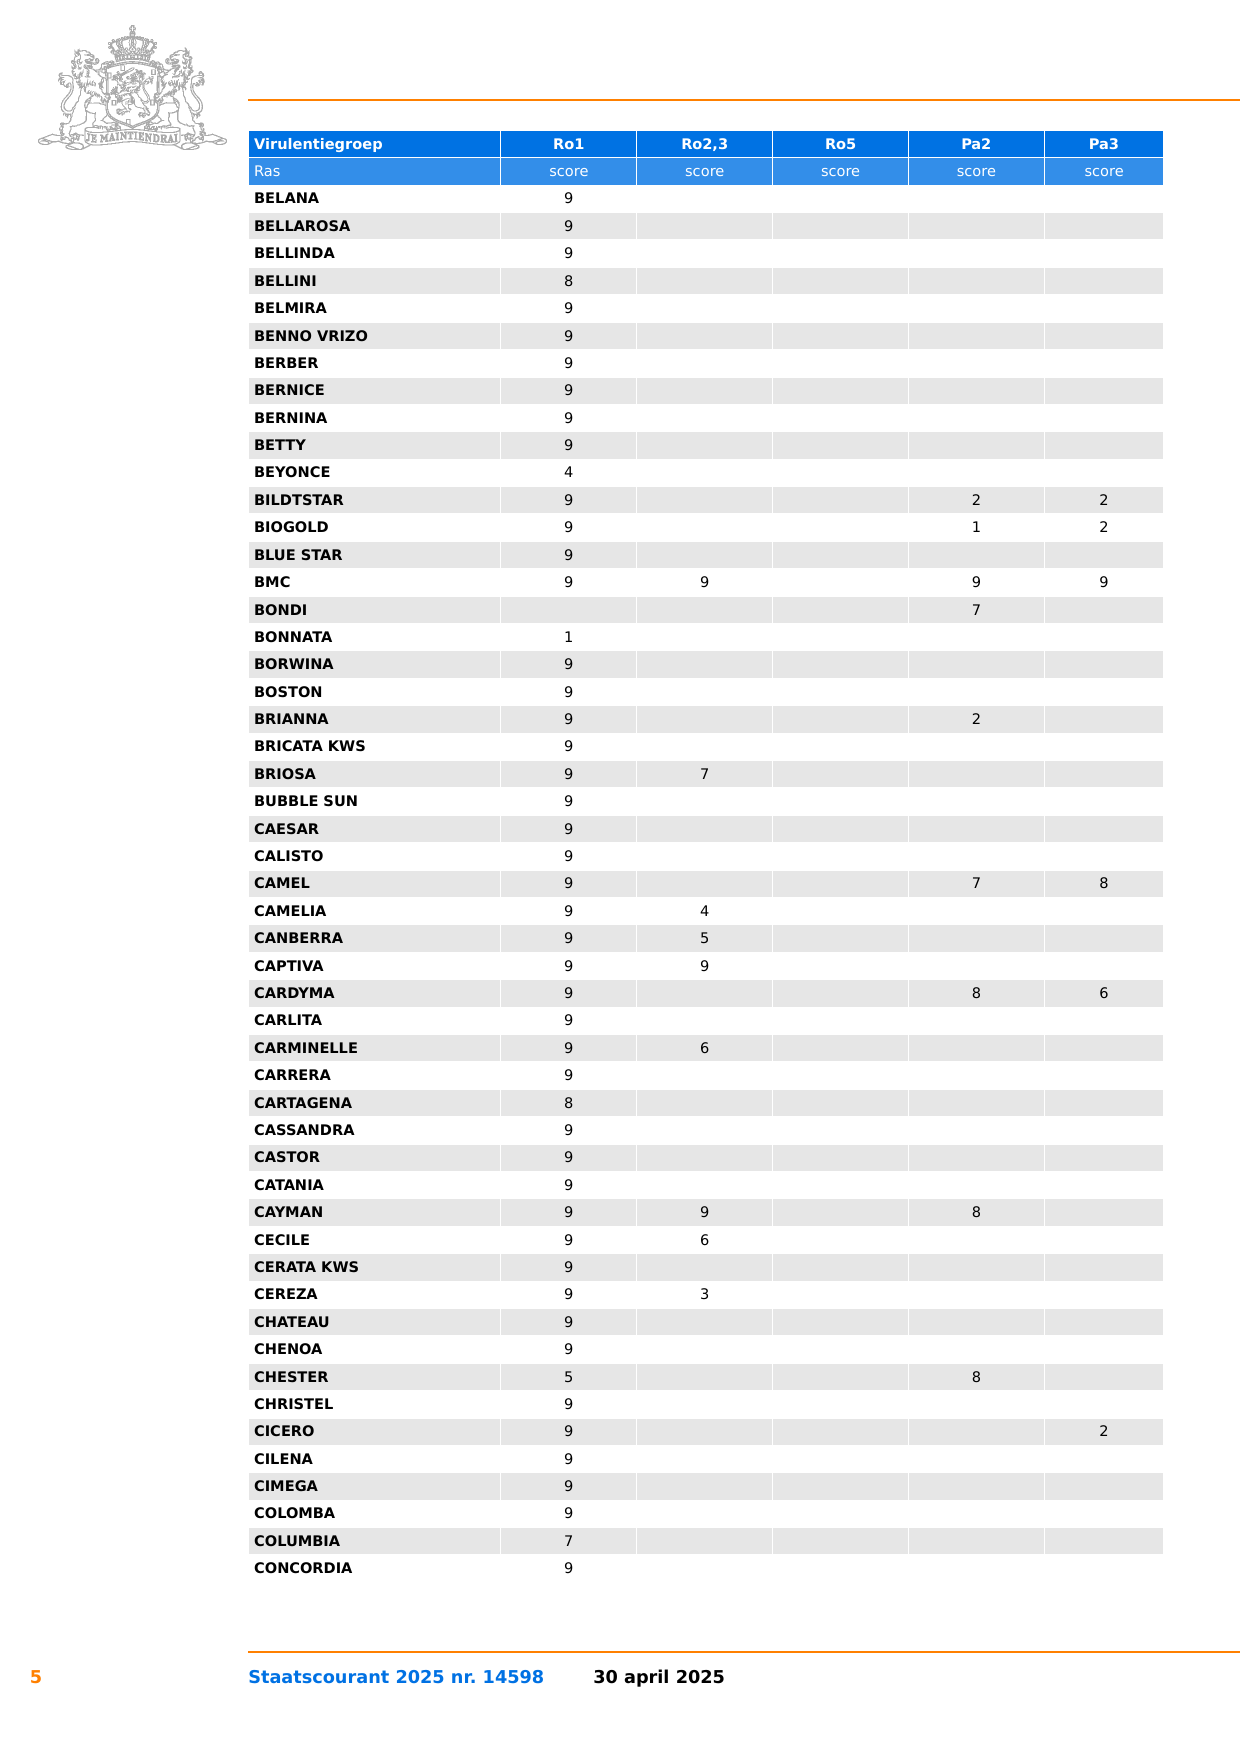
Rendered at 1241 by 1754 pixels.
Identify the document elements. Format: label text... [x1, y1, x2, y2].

table_cell 9 [501, 651, 636, 678]
table_cell [773, 1145, 908, 1171]
table_cell [637, 323, 772, 349]
table_cell [1045, 295, 1163, 322]
table_cell [909, 898, 1044, 924]
table_cell [1045, 1199, 1163, 1226]
table_cell [1045, 1227, 1163, 1253]
table_cell [909, 1473, 1044, 1500]
table_cell BELANA [249, 186, 500, 212]
table_cell [909, 1419, 1044, 1445]
table_cell [773, 1501, 908, 1527]
table_cell [909, 1117, 1044, 1143]
table_cell [909, 843, 1044, 869]
table_cell [909, 323, 1044, 349]
table_cell CANBERRA [249, 925, 500, 952]
table_cell Ras [249, 158, 500, 185]
table_cell 9 [501, 789, 636, 815]
table_cell 9 [501, 761, 636, 787]
table_cell 6 [637, 1227, 772, 1253]
table_cell [773, 295, 908, 322]
table_cell [637, 1501, 772, 1527]
table_cell 2 [909, 706, 1044, 733]
table_cell [637, 432, 772, 459]
table_cell CARMINELLE [249, 1035, 500, 1061]
table_cell 9 [501, 405, 636, 431]
table_cell [637, 1254, 772, 1281]
table_cell [773, 898, 908, 924]
table_cell [773, 350, 908, 376]
table_cell CILENA [249, 1446, 500, 1472]
table_cell 7 [501, 1528, 636, 1554]
table_cell BERBER [249, 350, 500, 376]
table_cell [773, 1556, 908, 1582]
table_cell 9 [501, 1145, 636, 1171]
table_cell [1045, 378, 1163, 404]
table_cell [909, 213, 1044, 239]
table_cell [773, 542, 908, 568]
table_cell 9 [909, 569, 1044, 596]
table_cell [773, 816, 908, 842]
table_cell [637, 515, 772, 541]
table_cell 6 [637, 1035, 772, 1061]
table_cell 2 [1045, 487, 1163, 513]
table_cell [909, 432, 1044, 459]
table_cell 9 [501, 1035, 636, 1061]
table_cell CHESTER [249, 1364, 500, 1390]
table_cell BERNICE [249, 378, 500, 404]
table_cell [637, 679, 772, 705]
table_cell [1045, 953, 1163, 979]
table_cell BLUE STAR [249, 542, 500, 568]
table_cell [909, 1254, 1044, 1281]
table_cell CATANIA [249, 1172, 500, 1198]
table_cell [909, 1501, 1044, 1527]
table_cell [637, 268, 772, 294]
table_cell [909, 679, 1044, 705]
table_cell [1045, 651, 1163, 678]
table_cell [773, 1528, 908, 1554]
table_cell 9 [501, 1556, 636, 1582]
table_cell CAMEL [249, 871, 500, 897]
table_cell BRIOSA [249, 761, 500, 787]
table_cell 7 [909, 871, 1044, 897]
table_cell [1045, 706, 1163, 733]
table_cell [1045, 1035, 1163, 1061]
table_cell [773, 1336, 908, 1363]
table_cell [637, 816, 772, 842]
table_cell [773, 186, 908, 212]
table_cell BENNO VRIZO [249, 323, 500, 349]
table_cell [773, 1309, 908, 1335]
table_cell 9 [501, 378, 636, 404]
table_cell [909, 378, 1044, 404]
table_cell 9 [501, 1172, 636, 1198]
table_cell [909, 1008, 1044, 1034]
table_cell [773, 1446, 908, 1472]
table_cell 6 [1045, 980, 1163, 1007]
table_cell [1045, 843, 1163, 869]
table_cell [773, 980, 908, 1007]
table_cell 9 [501, 898, 636, 924]
table_cell [1045, 624, 1163, 650]
table_cell [773, 1227, 908, 1253]
table_cell 4 [501, 460, 636, 486]
table_header Ro1 [501, 131, 636, 157]
table_cell 9 [501, 925, 636, 952]
table_cell [909, 1336, 1044, 1363]
table_cell 9 [501, 295, 636, 322]
table_cell [637, 295, 772, 322]
table_cell [773, 241, 908, 267]
table_cell [1045, 597, 1163, 623]
table_cell CASTOR [249, 1145, 500, 1171]
table_cell 8 [909, 980, 1044, 1007]
table_header Pa3 [1045, 131, 1163, 157]
table_cell 2 [1045, 515, 1163, 541]
table_cell [909, 1172, 1044, 1198]
table_cell 9 [501, 569, 636, 596]
table_cell CECILE [249, 1227, 500, 1253]
picture [38, 25, 227, 150]
table_cell [773, 1199, 908, 1226]
table_cell 7 [909, 597, 1044, 623]
table_cell 2 [1045, 1419, 1163, 1445]
table_cell BRIANNA [249, 706, 500, 733]
table_header Virulentiegroep [249, 131, 500, 157]
table_cell 9 [501, 323, 636, 349]
table_cell 9 [501, 186, 636, 212]
table_cell [637, 597, 772, 623]
table_cell BOSTON [249, 679, 500, 705]
table_cell [773, 213, 908, 239]
table_cell [1045, 1309, 1163, 1335]
table_cell 7 [637, 761, 772, 787]
table_cell [1045, 1391, 1163, 1417]
table_cell [773, 323, 908, 349]
table_cell [773, 405, 908, 431]
table_cell [637, 789, 772, 815]
table_cell 9 [501, 350, 636, 376]
table_cell COLUMBIA [249, 1528, 500, 1554]
table_cell score [909, 158, 1044, 185]
table_cell 9 [501, 487, 636, 513]
table_cell [773, 1117, 908, 1143]
table_cell [1045, 816, 1163, 842]
table_cell 9 [1045, 569, 1163, 596]
table_cell [773, 1391, 908, 1417]
table_cell [909, 953, 1044, 979]
table_cell [1045, 789, 1163, 815]
table_cell 9 [501, 1446, 636, 1472]
table_cell [637, 241, 772, 267]
table_cell [773, 871, 908, 897]
table_cell [1045, 1446, 1163, 1472]
table_cell [1045, 460, 1163, 486]
table_cell score [773, 158, 908, 185]
table_cell [637, 1473, 772, 1500]
table_cell 4 [637, 898, 772, 924]
table_cell [1045, 761, 1163, 787]
table_cell [909, 624, 1044, 650]
table_cell [637, 1008, 772, 1034]
table_cell 2 [909, 487, 1044, 513]
table_cell 9 [501, 816, 636, 842]
table_cell 9 [501, 1501, 636, 1527]
table_cell [637, 213, 772, 239]
table_cell COLOMBA [249, 1501, 500, 1527]
table_cell [637, 1528, 772, 1554]
table_cell [909, 405, 1044, 431]
table_cell [1045, 542, 1163, 568]
table_cell 8 [1045, 871, 1163, 897]
table_cell [773, 378, 908, 404]
table_cell [1045, 268, 1163, 294]
table_cell [637, 1309, 772, 1335]
table_cell [637, 734, 772, 760]
table_cell 9 [501, 871, 636, 897]
table_cell [637, 487, 772, 513]
table_cell [1045, 405, 1163, 431]
table_cell 9 [501, 1391, 636, 1417]
table_cell score [637, 158, 772, 185]
table_cell CAESAR [249, 816, 500, 842]
table_cell BMC [249, 569, 500, 596]
table_cell [637, 350, 772, 376]
table_cell CARDYMA [249, 980, 500, 1007]
table_cell [1045, 1172, 1163, 1198]
table_cell CONCORDIA [249, 1556, 500, 1582]
table_header Ro2,3 [637, 131, 772, 157]
table_cell [773, 1254, 908, 1281]
table_cell 9 [501, 1008, 636, 1034]
table_cell [773, 1035, 908, 1061]
table_cell 9 [637, 953, 772, 979]
table_cell [909, 268, 1044, 294]
table_cell 9 [501, 542, 636, 568]
table_cell [773, 1063, 908, 1089]
table_cell [1045, 1063, 1163, 1089]
table_cell [501, 597, 636, 623]
table_cell [773, 789, 908, 815]
table_cell [1045, 1090, 1163, 1116]
table_cell CHRISTEL [249, 1391, 500, 1417]
table_cell [1045, 1528, 1163, 1554]
table_cell [909, 1446, 1044, 1472]
table_cell [909, 1090, 1044, 1116]
table_cell [773, 597, 908, 623]
table_cell BELMIRA [249, 295, 500, 322]
table_cell [1045, 1282, 1163, 1308]
table_cell [1045, 1117, 1163, 1143]
table_cell CHENOA [249, 1336, 500, 1363]
table_cell [773, 651, 908, 678]
table_cell CHATEAU [249, 1309, 500, 1335]
table_cell BEYONCE [249, 460, 500, 486]
table_cell [1045, 1145, 1163, 1171]
table_cell [909, 1556, 1044, 1582]
table_cell 9 [501, 1063, 636, 1089]
table_cell [909, 734, 1044, 760]
table_cell [637, 1117, 772, 1143]
table_cell 8 [909, 1199, 1044, 1226]
table_cell 9 [501, 1117, 636, 1143]
table_cell [909, 1309, 1044, 1335]
table_cell 9 [501, 734, 636, 760]
table_cell [637, 980, 772, 1007]
table_cell [1045, 1336, 1163, 1363]
table_cell [773, 1364, 908, 1390]
table_cell [773, 761, 908, 787]
table_header Ro5 [773, 131, 908, 157]
table_cell [637, 843, 772, 869]
table_cell 1 [501, 624, 636, 650]
table_cell 9 [501, 241, 636, 267]
table_cell [773, 706, 908, 733]
table_cell CARLITA [249, 1008, 500, 1034]
table_cell CARTAGENA [249, 1090, 500, 1116]
table_cell [909, 1282, 1044, 1308]
table_cell [1045, 432, 1163, 459]
table_cell [1045, 1008, 1163, 1034]
table_cell [637, 1556, 772, 1582]
table_cell [637, 706, 772, 733]
table_cell BELLAROSA [249, 213, 500, 239]
table_cell [1045, 350, 1163, 376]
table_cell [1045, 241, 1163, 267]
table_cell BONDI [249, 597, 500, 623]
table_cell 3 [637, 1282, 772, 1308]
table_header Pa2 [909, 131, 1044, 157]
table_cell [637, 1391, 772, 1417]
table_cell [773, 1172, 908, 1198]
table_cell [909, 186, 1044, 212]
table_cell 9 [501, 679, 636, 705]
table_cell 9 [501, 515, 636, 541]
table_cell [1045, 213, 1163, 239]
table_cell [909, 789, 1044, 815]
table_cell 1 [909, 515, 1044, 541]
table_cell CICERO [249, 1419, 500, 1445]
table_cell [1045, 734, 1163, 760]
table_cell 9 [501, 1282, 636, 1308]
table_cell BERNINA [249, 405, 500, 431]
table_cell [773, 1008, 908, 1034]
table_cell [909, 1391, 1044, 1417]
table_cell [637, 1063, 772, 1089]
table_cell 9 [501, 1419, 636, 1445]
table_cell [637, 1336, 772, 1363]
table_cell [909, 651, 1044, 678]
table_cell BETTY [249, 432, 500, 459]
table_cell CEREZA [249, 1282, 500, 1308]
table_cell 8 [501, 1090, 636, 1116]
table_cell CIMEGA [249, 1473, 500, 1500]
table_cell [909, 1063, 1044, 1089]
table_cell [909, 295, 1044, 322]
table_cell CAPTIVA [249, 953, 500, 979]
table_cell 8 [501, 268, 636, 294]
table_cell BRICATA KWS [249, 734, 500, 760]
table_cell 9 [501, 1254, 636, 1281]
table_cell [909, 1145, 1044, 1171]
table_cell 9 [501, 1473, 636, 1500]
table_cell [773, 1419, 908, 1445]
table_cell CALISTO [249, 843, 500, 869]
table_cell [909, 542, 1044, 568]
table_cell 9 [501, 432, 636, 459]
table_cell [773, 925, 908, 952]
table_cell CASSANDRA [249, 1117, 500, 1143]
table_cell [637, 1419, 772, 1445]
table_cell [637, 651, 772, 678]
table_cell [1045, 1556, 1163, 1582]
table_cell [1045, 1254, 1163, 1281]
table_cell 9 [501, 1199, 636, 1226]
table_cell [773, 569, 908, 596]
table_cell BELLINI [249, 268, 500, 294]
table_cell [637, 1172, 772, 1198]
table_cell [773, 1282, 908, 1308]
table_cell [773, 679, 908, 705]
table_cell 9 [501, 706, 636, 733]
table_cell 9 [637, 1199, 772, 1226]
table_cell CARRERA [249, 1063, 500, 1089]
table_cell 9 [501, 213, 636, 239]
table_cell [1045, 925, 1163, 952]
table_cell BELLINDA [249, 241, 500, 267]
table_cell BILDTSTAR [249, 487, 500, 513]
table_cell [637, 378, 772, 404]
table_cell BIOGOLD [249, 515, 500, 541]
table_cell BUBBLE SUN [249, 789, 500, 815]
table_cell [1045, 186, 1163, 212]
table_cell [909, 1227, 1044, 1253]
table_cell [1045, 1473, 1163, 1500]
table_cell [637, 460, 772, 486]
table_cell [773, 1090, 908, 1116]
table_cell [773, 268, 908, 294]
table_cell 5 [637, 925, 772, 952]
table_cell BORWINA [249, 651, 500, 678]
table_cell [1045, 1364, 1163, 1390]
table_cell 9 [501, 1336, 636, 1363]
table_cell [909, 241, 1044, 267]
table_cell 9 [637, 569, 772, 596]
table_cell [773, 487, 908, 513]
table_cell [1045, 898, 1163, 924]
table_cell 9 [501, 1227, 636, 1253]
table_cell [1045, 323, 1163, 349]
table_cell [773, 953, 908, 979]
table_cell 9 [501, 1309, 636, 1335]
table_cell [773, 734, 908, 760]
table_cell [909, 1035, 1044, 1061]
table_cell [1045, 1501, 1163, 1527]
table_cell 9 [501, 843, 636, 869]
table_cell 9 [501, 953, 636, 979]
table_cell [1045, 679, 1163, 705]
table_cell 9 [501, 980, 636, 1007]
table_cell 5 [501, 1364, 636, 1390]
table_cell CAYMAN [249, 1199, 500, 1226]
table_cell [637, 186, 772, 212]
table_cell [909, 460, 1044, 486]
table_cell [637, 871, 772, 897]
table_cell BONNATA [249, 624, 500, 650]
table_cell [909, 761, 1044, 787]
table_cell [909, 816, 1044, 842]
table_cell [637, 1446, 772, 1472]
table_cell [909, 350, 1044, 376]
table_cell [637, 1364, 772, 1390]
table_cell [909, 925, 1044, 952]
table_cell [909, 1528, 1044, 1554]
table_cell [773, 843, 908, 869]
table_cell [637, 1090, 772, 1116]
table_cell [637, 405, 772, 431]
table_cell [773, 515, 908, 541]
table_cell [637, 1145, 772, 1171]
table_cell [773, 624, 908, 650]
table_cell score [1045, 158, 1163, 185]
table_cell [637, 542, 772, 568]
table_cell [773, 460, 908, 486]
table_cell [773, 432, 908, 459]
table_cell [773, 1473, 908, 1500]
table_cell CERATA KWS [249, 1254, 500, 1281]
table_cell score [501, 158, 636, 185]
table_cell CAMELIA [249, 898, 500, 924]
table_cell [637, 624, 772, 650]
table_cell 8 [909, 1364, 1044, 1390]
